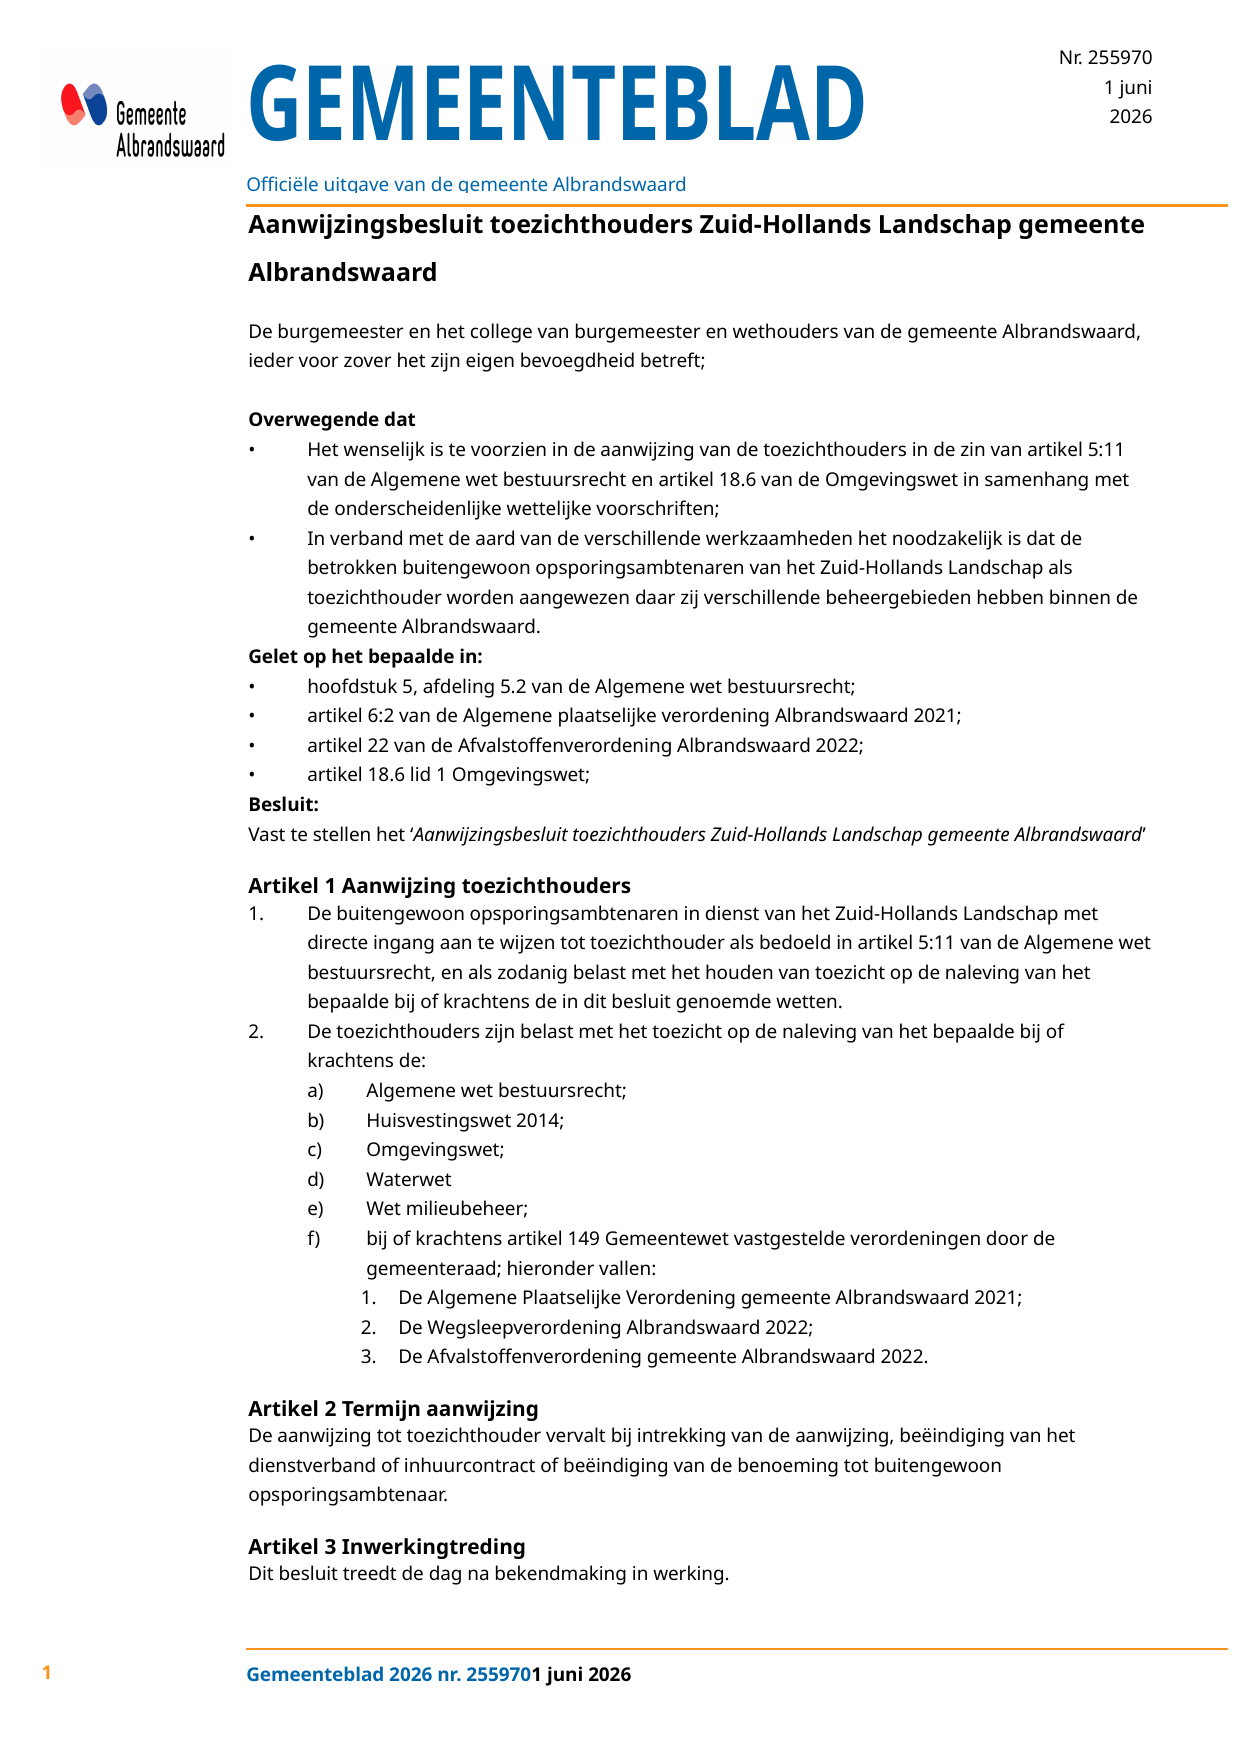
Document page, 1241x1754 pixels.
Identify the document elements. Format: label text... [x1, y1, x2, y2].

list De toezichthouders zijn belast met het toezicht op de naleving van het bepaalde bij of krachtens de: [248, 1018, 1152, 1073]
text Aanwijzingsbesluit toezichthouders Zuid-Hollands Landschap gemeente Albrandswaard [248, 207, 1152, 288]
list De buitengewoon opsporingsambtenaren in dienst van het Zuid-Hollands Landschap met directe ingang aan te wijzen tot toezichthouder als bedoeld in artikel 5:11 van de Algemene wet bestuursrecht, en als zodanig belast met het houden van toezicht op de naleving van het bepaalde bij of krachtens de in dit besluit genoemde wetten. [248, 900, 1152, 1014]
list Algemene wet bestuursrecht; [307, 1077, 1152, 1103]
text Artikel 3 Inwerkingtreding [248, 1532, 1152, 1560]
text De burgemeester en het college van burgemeester en wethouders van de gemeente Albrandswaard, ieder voor zover het zijn eigen bevoegdheid betreft; [248, 318, 1152, 373]
list De Afvalstoffenverordening gemeente Albrandswaard 2022. [361, 1343, 1152, 1369]
list bij of krachtens artikel 149 Gemeentewet vastgestelde verordeningen door de gemeenteraad; hieronder vallen: [307, 1225, 1152, 1280]
list artikel 22 van de Afvalstoffenverordening Albrandswaard 2022; [248, 732, 1152, 758]
list Waterwet [307, 1166, 1152, 1192]
text Artikel 1 Aanwijzing toezichthouders [248, 871, 1152, 900]
text Besluit: [248, 791, 1152, 817]
list Het wenselijk is te voorzien in de aanwijzing van de toezichthouders in de zin van artikel 5:11 van de Algemene wet bestuursrecht en artikel 18.6 van de Omgevingswet in samenhang met de onderscheidenlijke wettelijke voorschriften; [248, 436, 1152, 521]
list artikel 18.6 lid 1 Omgevingswet; [248, 762, 1152, 787]
text Artikel 2 Termijn aanwijzing [248, 1394, 1152, 1422]
list hoofdstuk 5, afdeling 5.2 van de Algemene wet bestuursrecht; [248, 673, 1152, 699]
list In verband met de aard van de verschillende werkzaamheden het noodzakelijk is dat de betrokken buitengewoon opsporingsambtenaren van het Zuid-Hollands Landschap als toezichthouder worden aangewezen daar zij verschillende beheergebieden hebben binnen de gemeente Albrandswaard. [248, 525, 1152, 639]
list De Wegsleepverordening Albrandswaard 2022; [361, 1314, 1152, 1339]
text Overwegende dat [248, 407, 1152, 432]
list artikel 6:2 van de Algemene plaatselijke verordening Albrandswaard 2021; [248, 702, 1152, 728]
list Omgevingswet; [307, 1136, 1152, 1162]
text Gelet op het bepaalde in: [248, 643, 1152, 669]
text Dit besluit treedt de dag na bekendmaking in werking. [248, 1560, 1152, 1586]
text De aanwijzing tot toezichthouder vervalt bij intrekking van de aanwijzing, beëindiging van het dienstverband of inhuurcontract of beëindiging van de benoeming tot buitengewoon opsporingsambtenaar. [248, 1422, 1152, 1507]
text Vast te stellen het ‘Aanwijzingsbesluit toezichthouders Zuid-Hollands Landschap gemeente Albrandswaard’ [248, 821, 1152, 847]
picture [41, 47, 231, 172]
list Wet milieubeheer; [307, 1196, 1152, 1221]
list De Algemene Plaatselijke Verordening gemeente Albrandswaard 2021; [361, 1284, 1152, 1310]
list Huisvestingswet 2014; [307, 1107, 1152, 1132]
